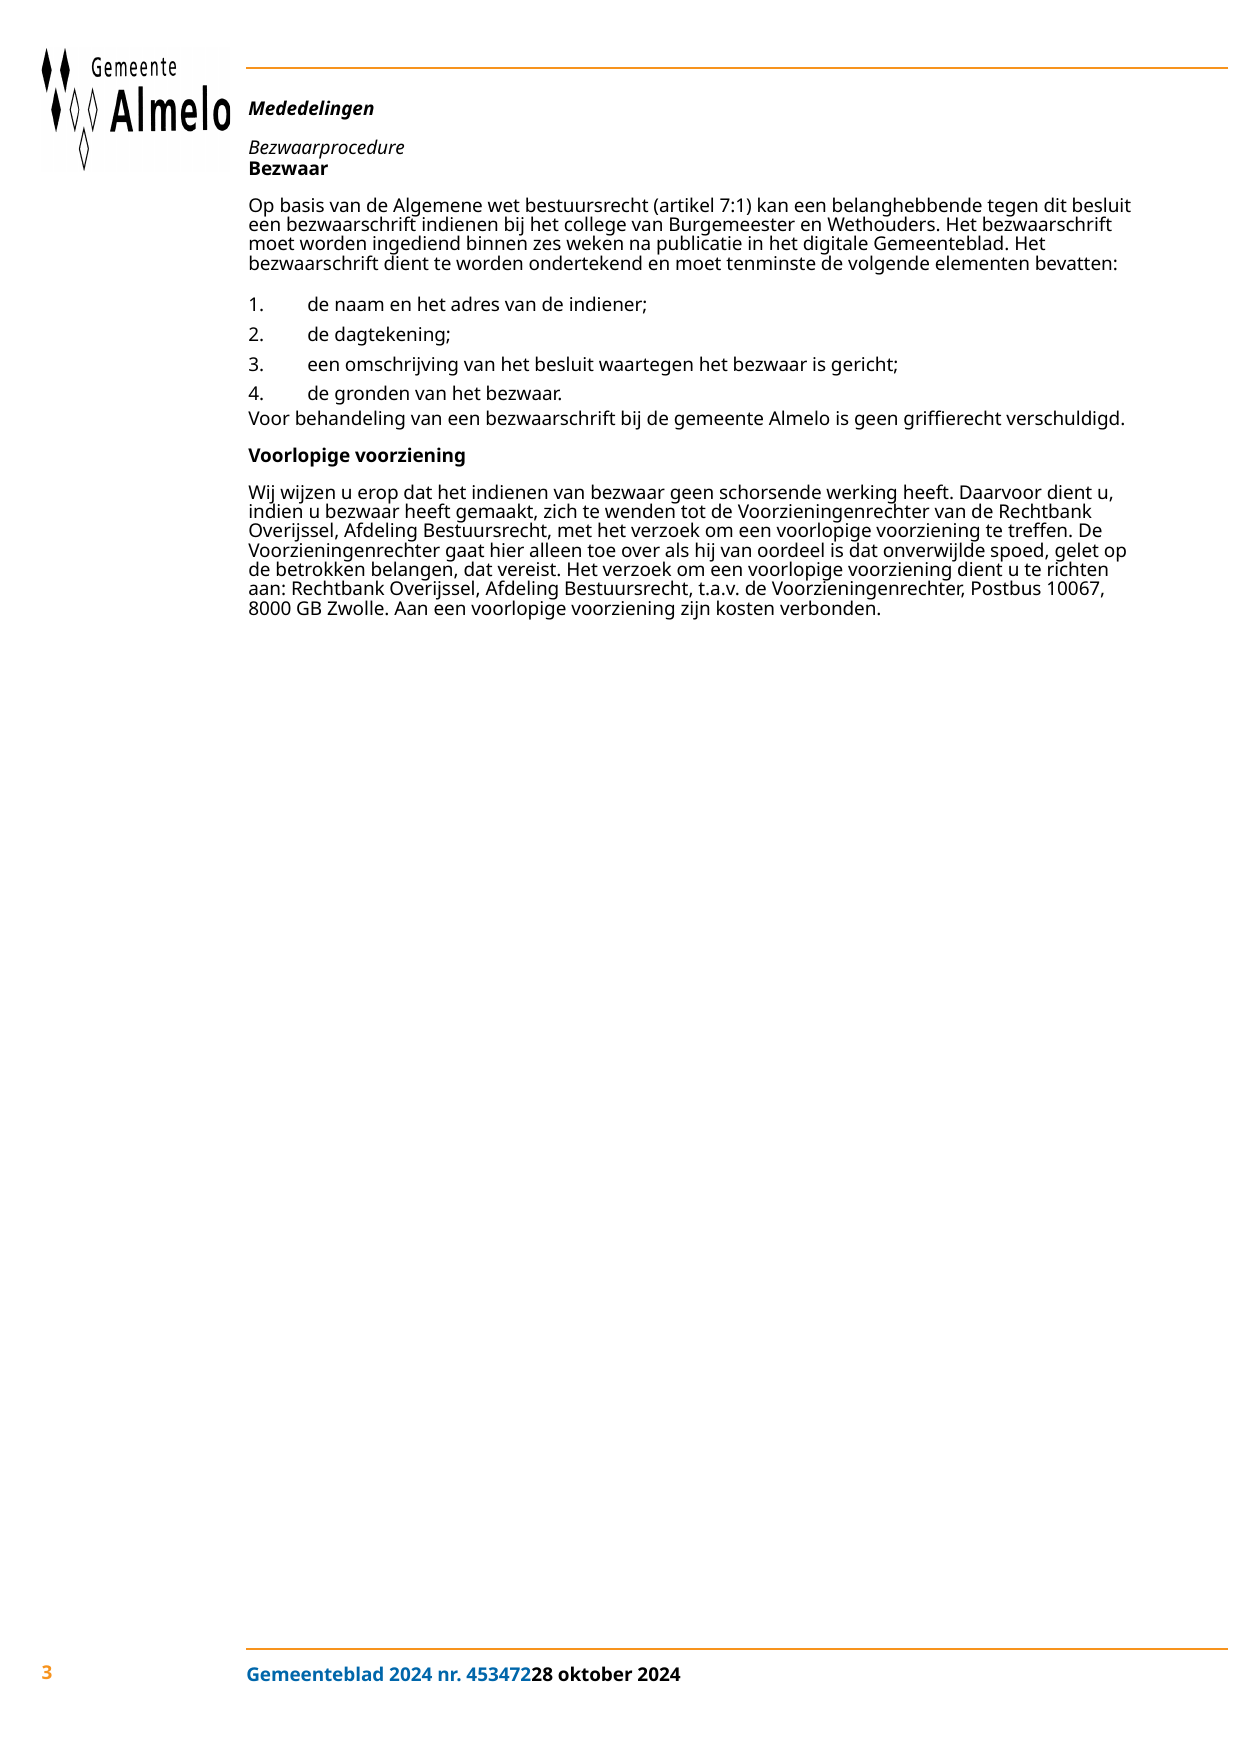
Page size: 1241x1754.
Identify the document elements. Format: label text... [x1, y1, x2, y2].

list een omschrijving van het besluit waartegen het bezwaar is gericht; [248, 351, 1152, 376]
list de dagtekening; [248, 321, 1152, 347]
text Op basis van de Algemene wet bestuursrecht (artikel 7:1) kan een belanghebbende tegen dit besluit een bezwaarschrift indienen bij het college van Burgemeester en Wethouders. Het bezwaarschrift moet worden ingediend binnen zes weken na publicatie in het digitale Gemeenteblad. Het bezwaarschrift dient te worden ondertekend en moet tenminste de volgende elementen bevatten: [248, 197, 1152, 274]
text Wij wijzen u erop dat het indienen van bezwaar geen schorsende werking heeft. Daarvoor dient u, indien u bezwaar heeft gemaakt, zich te wenden tot de Voorzieningenrechter van de Rechtbank Overijssel, Afdeling Bestuursrecht, met het verzoek om een voorlopige voorziening te treffen. De Voorzieningenrechter gaat hier alleen toe over als hij van oordeel is dat onverwijlde spoed, gelet op de betrokken belangen, dat vereist. Het verzoek om een voorlopige voorziening dient u te richten aan: Rechtbank Overijssel, Afdeling Bestuursrecht, t.a.v. de Voorzieningenrechter, Postbus 10067, 8000 GB Zwolle. Aan een voorlopige voorziening zijn kosten verbonden. [248, 484, 1152, 619]
text Bezwaarprocedure [248, 134, 1152, 160]
text Voor behandeling van een bezwaarschrift bij de gemeente Almelo is geen griffierecht verschuldigd. [248, 410, 1152, 429]
list de naam en het adres van de indiener; [248, 292, 1152, 317]
list de gronden van het bezwaar. [248, 380, 1152, 406]
text Mededelingen [248, 95, 1152, 121]
text Voorlopige voorziening [248, 447, 1152, 466]
text Bezwaar [248, 160, 1152, 179]
picture [41, 47, 231, 172]
